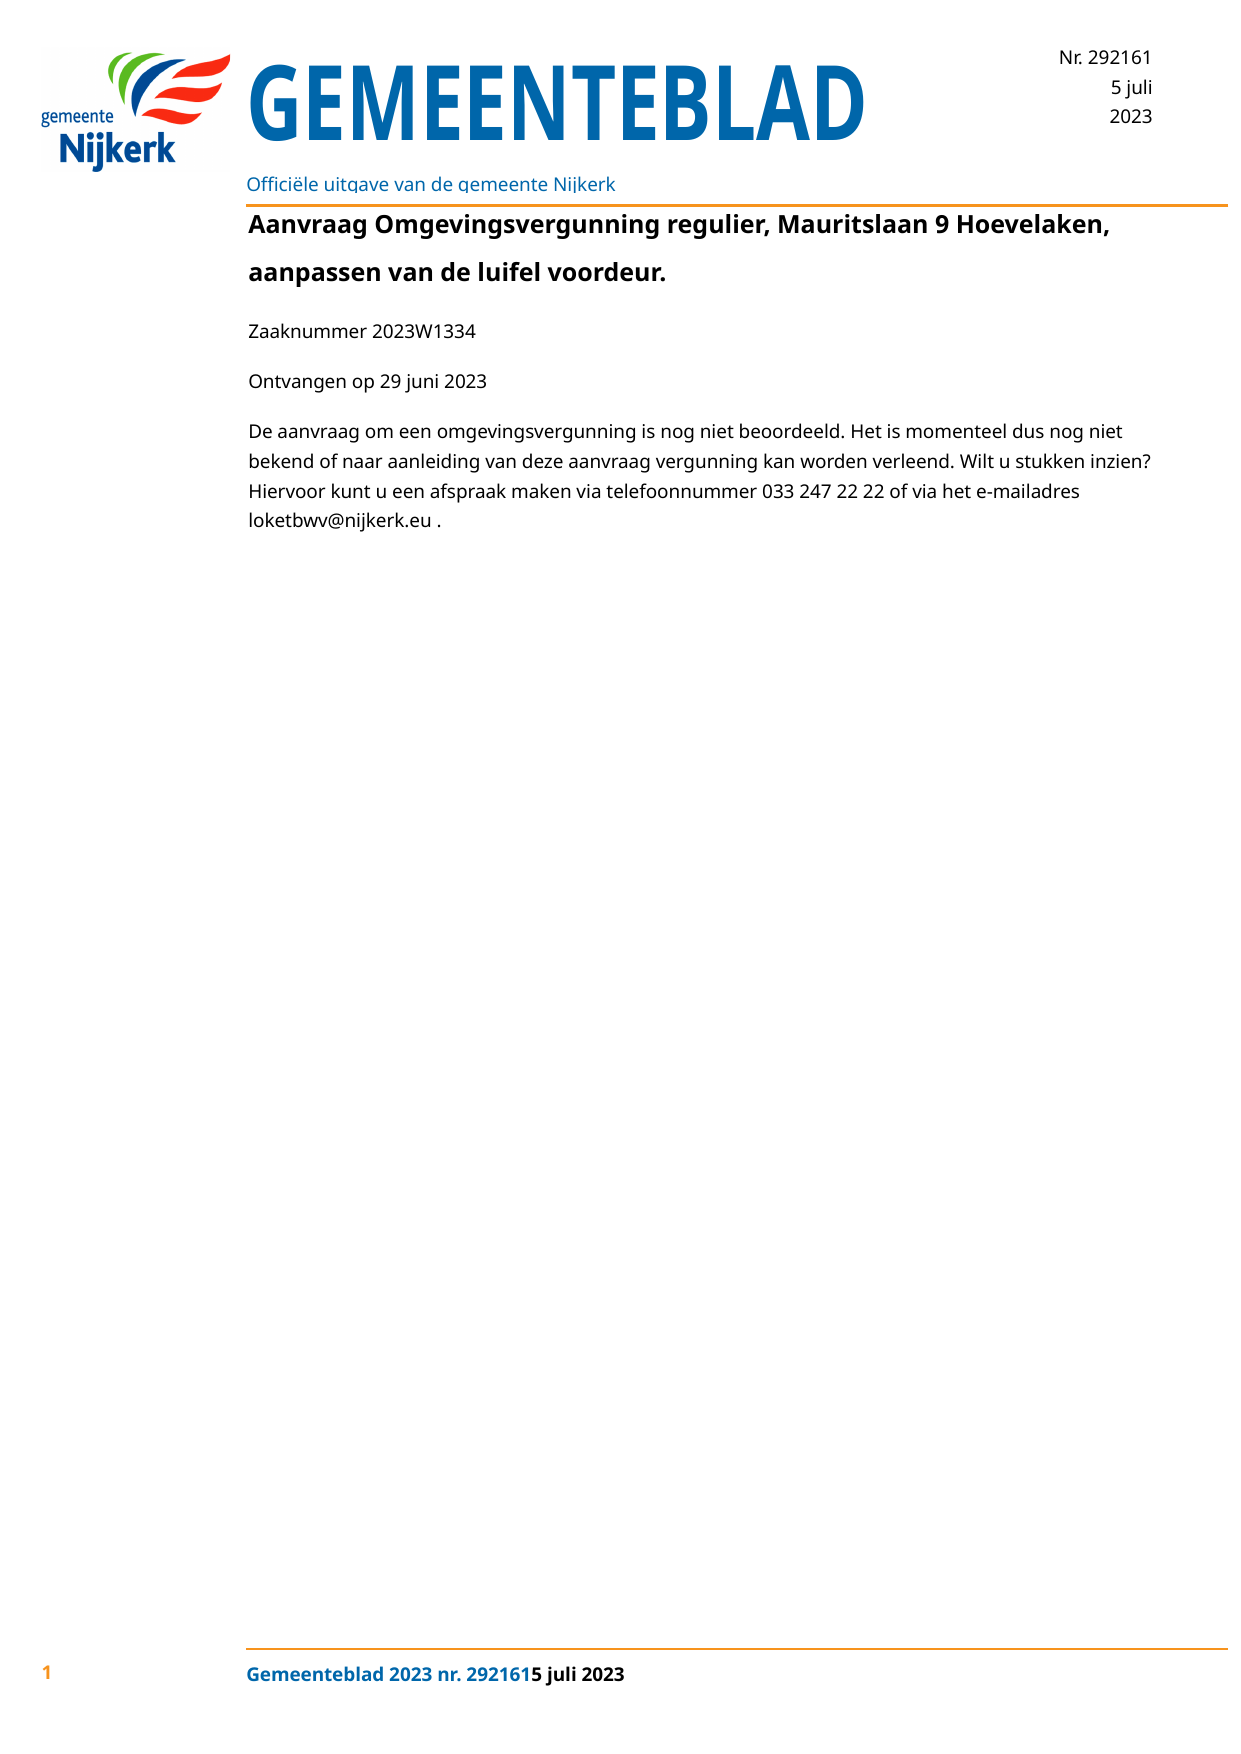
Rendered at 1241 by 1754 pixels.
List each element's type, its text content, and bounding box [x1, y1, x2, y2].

text Aanvraag Omgevingsvergunning regulier, Mauritslaan 9 Hoevelaken, aanpassen van de luifel voordeur. [248, 207, 1152, 288]
text Ontvangen op 29 juni 2023 [248, 368, 1152, 394]
text De aanvraag om een omgevingsvergunning is nog niet beoordeeld. Het is momenteel dus nog niet bekend of naar aanleiding van deze aanvraag vergunning kan worden verleend. Wilt u stukken inzien? Hiervoor kunt u een afspraak maken via telefoonnummer 033 247 22 22 of via het e-mailadres loketbwv@nijkerk.eu . [248, 419, 1152, 533]
picture [41, 47, 231, 172]
text Zaaknummer 2023W1334 [248, 318, 1152, 344]
